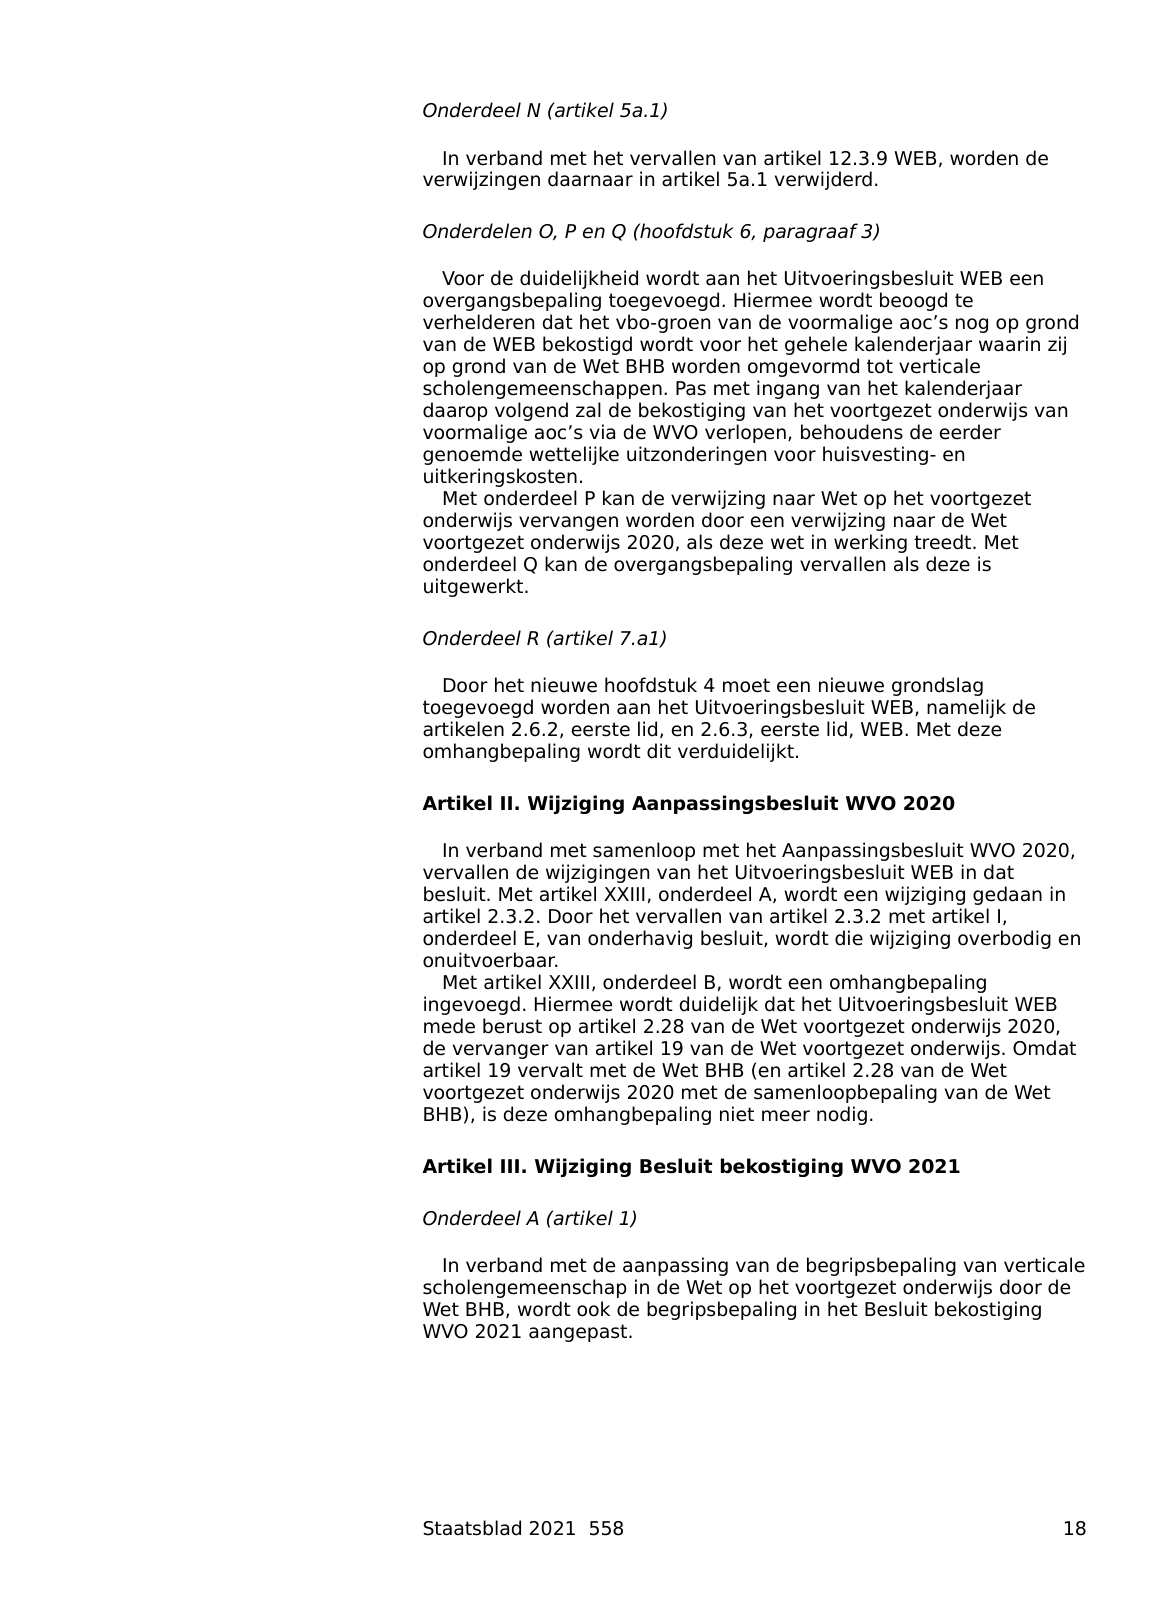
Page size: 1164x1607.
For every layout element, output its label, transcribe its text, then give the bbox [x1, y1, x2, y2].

subtitle Artikel II. Wijziging Aanpassingsbesluit WVO 2020 [422, 793, 1087, 815]
subtitle Artikel III. Wijziging Besluit bekostiging WVO 2021 [422, 1156, 1087, 1178]
subtitle Onderdelen O, P en Q (hoofdstuk 6, paragraaf 3) [422, 221, 1087, 243]
text In verband met het vervallen van artikel 12.3.9 WEB, worden de verwijzingen daarnaar in artikel 5a.1 verwijderd. [422, 147, 1087, 191]
text In verband met de aanpassing van de begripsbepaling van verticale scholengemeenschap in de Wet op het voortgezet onderwijs door de Wet BHB, wordt ook de begripsbepaling in het Besluit bekostiging WVO 2021 aangepast. [422, 1254, 1087, 1342]
text In verband met samenloop met het Aanpassingsbesluit WVO 2020, vervallen de wijzigingen van het Uitvoeringsbesluit WEB in dat besluit. Met artikel XXIII, onderdeel A, wordt een wijziging gedaan in artikel 2.3.2. Door het vervallen van artikel 2.3.2 met artikel I, onderdeel E, van onderhavig besluit, wordt die wijziging overbodig en onuitvoerbaar. [422, 840, 1087, 972]
text Door het nieuwe hoofdstuk 4 moet een nieuwe grondslag toegevoegd worden aan het Uitvoeringsbesluit WEB, namelijk de artikelen 2.6.2, eerste lid, en 2.6.3, eerste lid, WEB. Met deze omhangbepaling wordt dit verduidelijkt. [422, 675, 1087, 763]
text Met artikel XXIII, onderdeel B, wordt een omhangbepaling ingevoegd. Hiermee wordt duidelijk dat het Uitvoeringsbesluit WEB mede berust op artikel 2.28 van de Wet voortgezet onderwijs 2020, de vervanger van artikel 19 van de Wet voortgezet onderwijs. Omdat artikel 19 vervalt met de Wet BHB (en artikel 2.28 van de Wet voortgezet onderwijs 2020 met de samenloopbepaling van de Wet BHB), is deze omhangbepaling niet meer nodig. [422, 972, 1087, 1126]
text Met onderdeel P kan de verwijzing naar Wet op het voortgezet onderwijs vervangen worden door een verwijzing naar de Wet voortgezet onderwijs 2020, als deze wet in werking treedt. Met onderdeel Q kan de overgangsbepaling vervallen als deze is uitgewerkt. [422, 488, 1087, 598]
subtitle Onderdeel A (artikel 1) [422, 1208, 1087, 1229]
text Voor de duidelijkheid wordt aan het Uitvoeringsbesluit WEB een overgangsbepaling toegevoegd. Hiermee wordt beoogd te verhelderen dat het vbo-groen van de voormalige aoc’s nog op grond van de WEB bekostigd wordt voor het gehele kalenderjaar waarin zij op grond van de Wet BHB worden omgevormd tot verticale scholengemeenschappen. Pas met ingang van het kalenderjaar daarop volgend zal de bekostiging van het voortgezet onderwijs van voormalige aoc’s via de WVO verlopen, behoudens de eerder genoemde wettelijke uitzonderingen voor huisvesting- en uitkeringskosten. [422, 268, 1087, 488]
subtitle Onderdeel N (artikel 5a.1) [422, 100, 1087, 122]
subtitle Onderdeel R (artikel 7.a1) [422, 628, 1087, 650]
